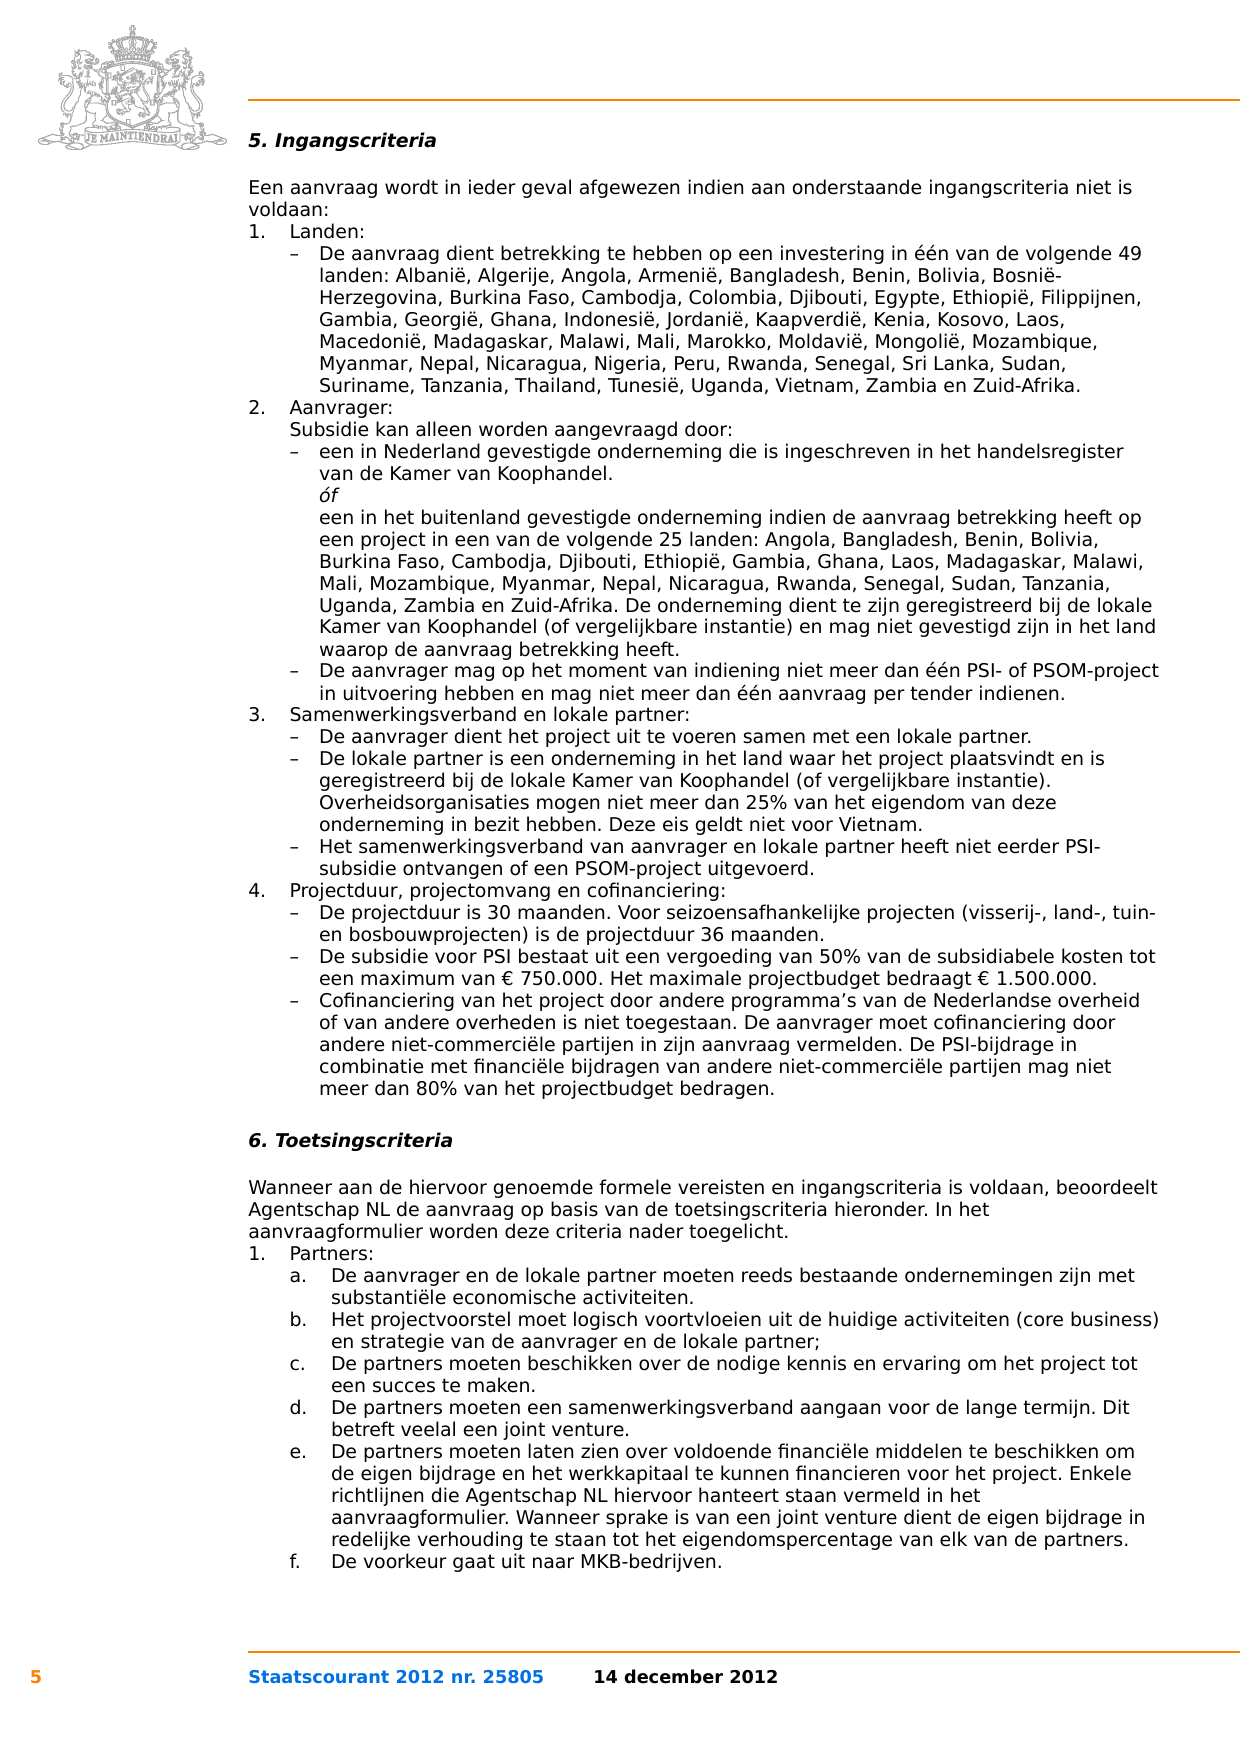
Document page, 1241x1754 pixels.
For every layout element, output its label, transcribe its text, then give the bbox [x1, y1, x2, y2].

text – De aanvrager mag op het moment van indiening niet meer dan één PSI- of PSOM-project in uitvoering hebben en mag niet meer dan één aanvraag per tender indienen. [289, 660, 1163, 704]
picture [38, 25, 227, 150]
text 2. Aanvrager: [248, 397, 1163, 419]
text a. De aanvrager en de lokale partner moeten reeds bestaande ondernemingen zijn met substantiële economische activiteiten. [289, 1265, 1163, 1309]
text 1. Landen: [248, 221, 1163, 243]
text Een aanvraag wordt in ieder geval afgewezen indien aan onderstaande ingangscriteria niet is voldaan: [248, 177, 1163, 221]
text 3. Samenwerkingsverband en lokale partner: [248, 704, 1163, 726]
text – De subsidie voor PSI bestaat uit een vergoeding van 50% van de subsidiabele kosten tot een maximum van € 750.000. Het maximale projectbudget bedraagt € 1.500.000. [289, 946, 1163, 990]
text 4. Projectduur, projectomvang en cofinanciering: [248, 880, 1163, 902]
text b. Het projectvoorstel moet logisch voortvloeien uit de huidige activiteiten (core business) en strategie van de aanvrager en de lokale partner; [289, 1309, 1163, 1353]
text óf [319, 484, 1163, 507]
text – De projectduur is 30 maanden. Voor seizoensafhankelijke projecten (visserij-, land-, tuin- en bosbouwprojecten) is de projectduur 36 maanden. [289, 902, 1163, 946]
subtitle 5. Ingangscriteria [248, 130, 1163, 152]
text – een in Nederland gevestigde onderneming die is ingeschreven in het handelsregister van de Kamer van Koophandel. [289, 441, 1163, 484]
text – Cofinanciering van het project door andere programma’s van de Nederlandse overheid of van andere overheden is niet toegestaan. De aanvrager moet cofinanciering door andere niet-commerciële partijen in zijn aanvraag vermelden. De PSI-bijdrage in combinatie met financiële bijdragen van andere niet-commerciële partijen mag niet meer dan 80% van het projectbudget bedragen. [289, 990, 1163, 1100]
text – De lokale partner is een onderneming in het land waar het project plaatsvindt en is geregistreerd bij de lokale Kamer van Koophandel (of vergelijkbare instantie). Overheidsorganisaties mogen niet meer dan 25% van het eigendom van deze onderneming in bezit hebben. Deze eis geldt niet voor Vietnam. [289, 748, 1163, 836]
text Subsidie kan alleen worden aangevraagd door: [289, 419, 1163, 441]
text d. De partners moeten een samenwerkingsverband aangaan voor de lange termijn. Dit betreft veelal een joint venture. [289, 1397, 1163, 1441]
text c. De partners moeten beschikken over de nodige kennis en ervaring om het project tot een succes te maken. [289, 1353, 1163, 1397]
text Wanneer aan de hiervoor genoemde formele vereisten en ingangscriteria is voldaan, beoordeelt Agentschap NL de aanvraag op basis van de toetsingscriteria hieronder. In het aanvraagformulier worden deze criteria nader toegelicht. [248, 1177, 1163, 1243]
text f. De voorkeur gaat uit naar MKB-bedrijven. [289, 1551, 1163, 1573]
text – De aanvraag dient betrekking te hebben op een investering in één van de volgende 49 landen: Albanië, Algerije, Angola, Armenië, Bangladesh, Benin, Bolivia, Bosnië-Herzegovina, Burkina Faso, Cambodja, Colombia, Djibouti, Egypte, Ethiopië, Filippijnen, Gambia, Georgië, Ghana, Indonesië, Jordanië, Kaapverdië, Kenia, Kosovo, Laos, Macedonië, Madagaskar, Malawi, Mali, Marokko, Moldavië, Mongolië, Mozambique, Myanmar, Nepal, Nicaragua, Nigeria, Peru, Rwanda, Senegal, Sri Lanka, Sudan, Suriname, Tanzania, Thailand, Tunesië, Uganda, Vietnam, Zambia en Zuid-Afrika. [289, 243, 1163, 397]
subtitle 6. Toetsingscriteria [248, 1130, 1163, 1152]
text een in het buitenland gevestigde onderneming indien de aanvraag betrekking heeft op een project in een van de volgende 25 landen: Angola, Bangladesh, Benin, Bolivia, Burkina Faso, Cambodja, Djibouti, Ethiopië, Gambia, Ghana, Laos, Madagaskar, Malawi, Mali, Mozambique, Myanmar, Nepal, Nicaragua, Rwanda, Senegal, Sudan, Tanzania, Uganda, Zambia en Zuid-Afrika. De onderneming dient te zijn geregistreerd bij de lokale Kamer van Koophandel (of vergelijkbare instantie) en mag niet gevestigd zijn in het land waarop de aanvraag betrekking heeft. [319, 507, 1163, 660]
text – De aanvrager dient het project uit te voeren samen met een lokale partner. [289, 726, 1163, 748]
text 1. Partners: [248, 1243, 1163, 1265]
text – Het samenwerkingsverband van aanvrager en lokale partner heeft niet eerder PSI-subsidie ontvangen of een PSOM-project uitgevoerd. [289, 836, 1163, 880]
text e. De partners moeten laten zien over voldoende financiële middelen te beschikken om de eigen bijdrage en het werkkapitaal te kunnen financieren voor het project. Enkele richtlijnen die Agentschap NL hiervoor hanteert staan vermeld in het aanvraagformulier. Wanneer sprake is van een joint venture dient de eigen bijdrage in redelijke verhouding te staan tot het eigendomspercentage van elk van de partners. [289, 1441, 1163, 1551]
